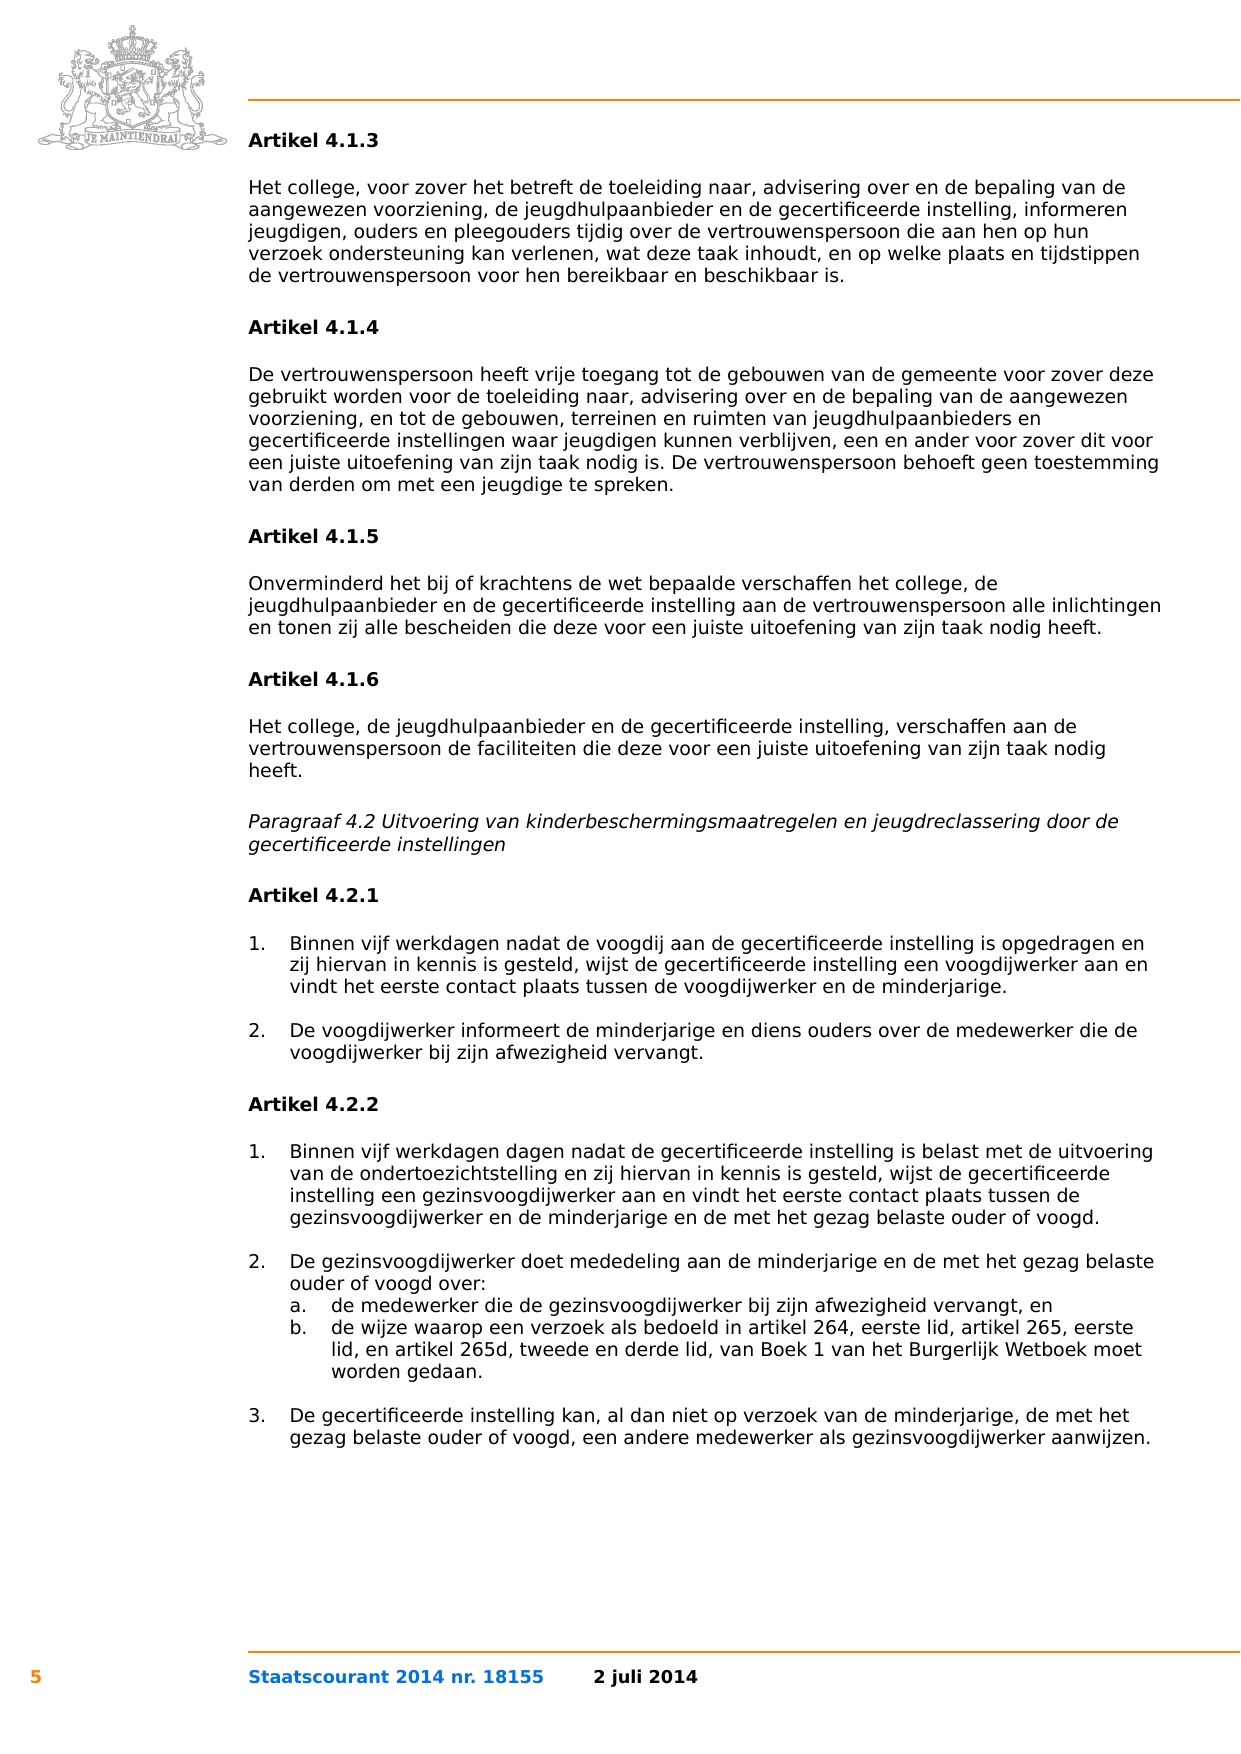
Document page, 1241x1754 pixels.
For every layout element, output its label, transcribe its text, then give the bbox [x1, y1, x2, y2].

text a. de medewerker die de gezinsvoogdijwerker bij zijn afwezigheid vervangt, en [289, 1295, 1163, 1317]
text b. de wijze waarop een verzoek als bedoeld in artikel 264, eerste lid, artikel 265, eerste lid, en artikel 265d, tweede en derde lid, van Boek 1 van het Burgerlijk Wetboek moet worden gedaan. [289, 1317, 1163, 1383]
subtitle Artikel 4.1.6 [248, 668, 1163, 691]
text Onverminderd het bij of krachtens de wet bepaalde verschaffen het college, de jeugdhulpaanbieder en de gecertificeerde instelling aan de vertrouwenspersoon alle inlichtingen en tonen zij alle bescheiden die deze voor een juiste uitoefening van zijn taak nodig heeft. [248, 573, 1163, 638]
text 1. Binnen vijf werkdagen nadat de voogdij aan de gecertificeerde instelling is opgedragen en zij hiervan in kennis is gesteld, wijst de gecertificeerde instelling een voogdijwerker aan en vindt het eerste contact plaats tussen de voogdijwerker en de minderjarige. [248, 932, 1163, 998]
subtitle Paragraaf 4.2 Uitvoering van kinderbeschermingsmaatregelen en jeugdreclassering door de gecertificeerde instellingen [248, 811, 1163, 855]
subtitle Artikel 4.2.2 [248, 1094, 1163, 1116]
text 1. Binnen vijf werkdagen dagen nadat de gecertificeerde instelling is belast met de uitvoering van de ondertoezichtstelling en zij hiervan in kennis is gesteld, wijst de gecertificeerde instelling een gezinsvoogdijwerker aan en vindt het eerste contact plaats tussen de gezinsvoogdijwerker en de minderjarige en de met het gezag belaste ouder of voogd. [248, 1141, 1163, 1229]
subtitle Artikel 4.1.3 [248, 130, 1163, 152]
subtitle Artikel 4.1.5 [248, 526, 1163, 548]
subtitle Artikel 4.1.4 [248, 317, 1163, 339]
picture [38, 25, 227, 150]
text 3. De gecertificeerde instelling kan, al dan niet op verzoek van de minderjarige, de met het gezag belaste ouder of voogd, een andere medewerker als gezinsvoogdijwerker aanwijzen. [248, 1405, 1163, 1449]
text 2. De gezinsvoogdijwerker doet mededeling aan de minderjarige en de met het gezag belaste ouder of voogd over: [248, 1251, 1163, 1295]
text Het college, voor zover het betreft de toeleiding naar, advisering over en de bepaling van de aangewezen voorziening, de jeugdhulpaanbieder en de gecertificeerde instelling, informeren jeugdigen, ouders en pleegouders tijdig over de vertrouwenspersoon die aan hen op hun verzoek ondersteuning kan verlenen, wat deze taak inhoudt, en op welke plaats en tijdstippen de vertrouwenspersoon voor hen bereikbaar en beschikbaar is. [248, 177, 1163, 287]
text 2. De voogdijwerker informeert de minderjarige en diens ouders over de medewerker die de voogdijwerker bij zijn afwezigheid vervangt. [248, 1020, 1163, 1064]
subtitle Artikel 4.2.1 [248, 885, 1163, 907]
text De vertrouwenspersoon heeft vrije toegang tot de gebouwen van de gemeente voor zover deze gebruikt worden voor de toeleiding naar, advisering over en de bepaling van de aangewezen voorziening, en tot de gebouwen, terreinen en ruimten van jeugdhulpaanbieders en gecertificeerde instellingen waar jeugdigen kunnen verblijven, een en ander voor zover dit voor een juiste uitoefening van zijn taak nodig is. De vertrouwenspersoon behoeft geen toestemming van derden om met een jeugdige te spreken. [248, 364, 1163, 496]
text Het college, de jeugdhulpaanbieder en de gecertificeerde instelling, verschaffen aan de vertrouwenspersoon de faciliteiten die deze voor een juiste uitoefening van zijn taak nodig heeft. [248, 716, 1163, 781]
